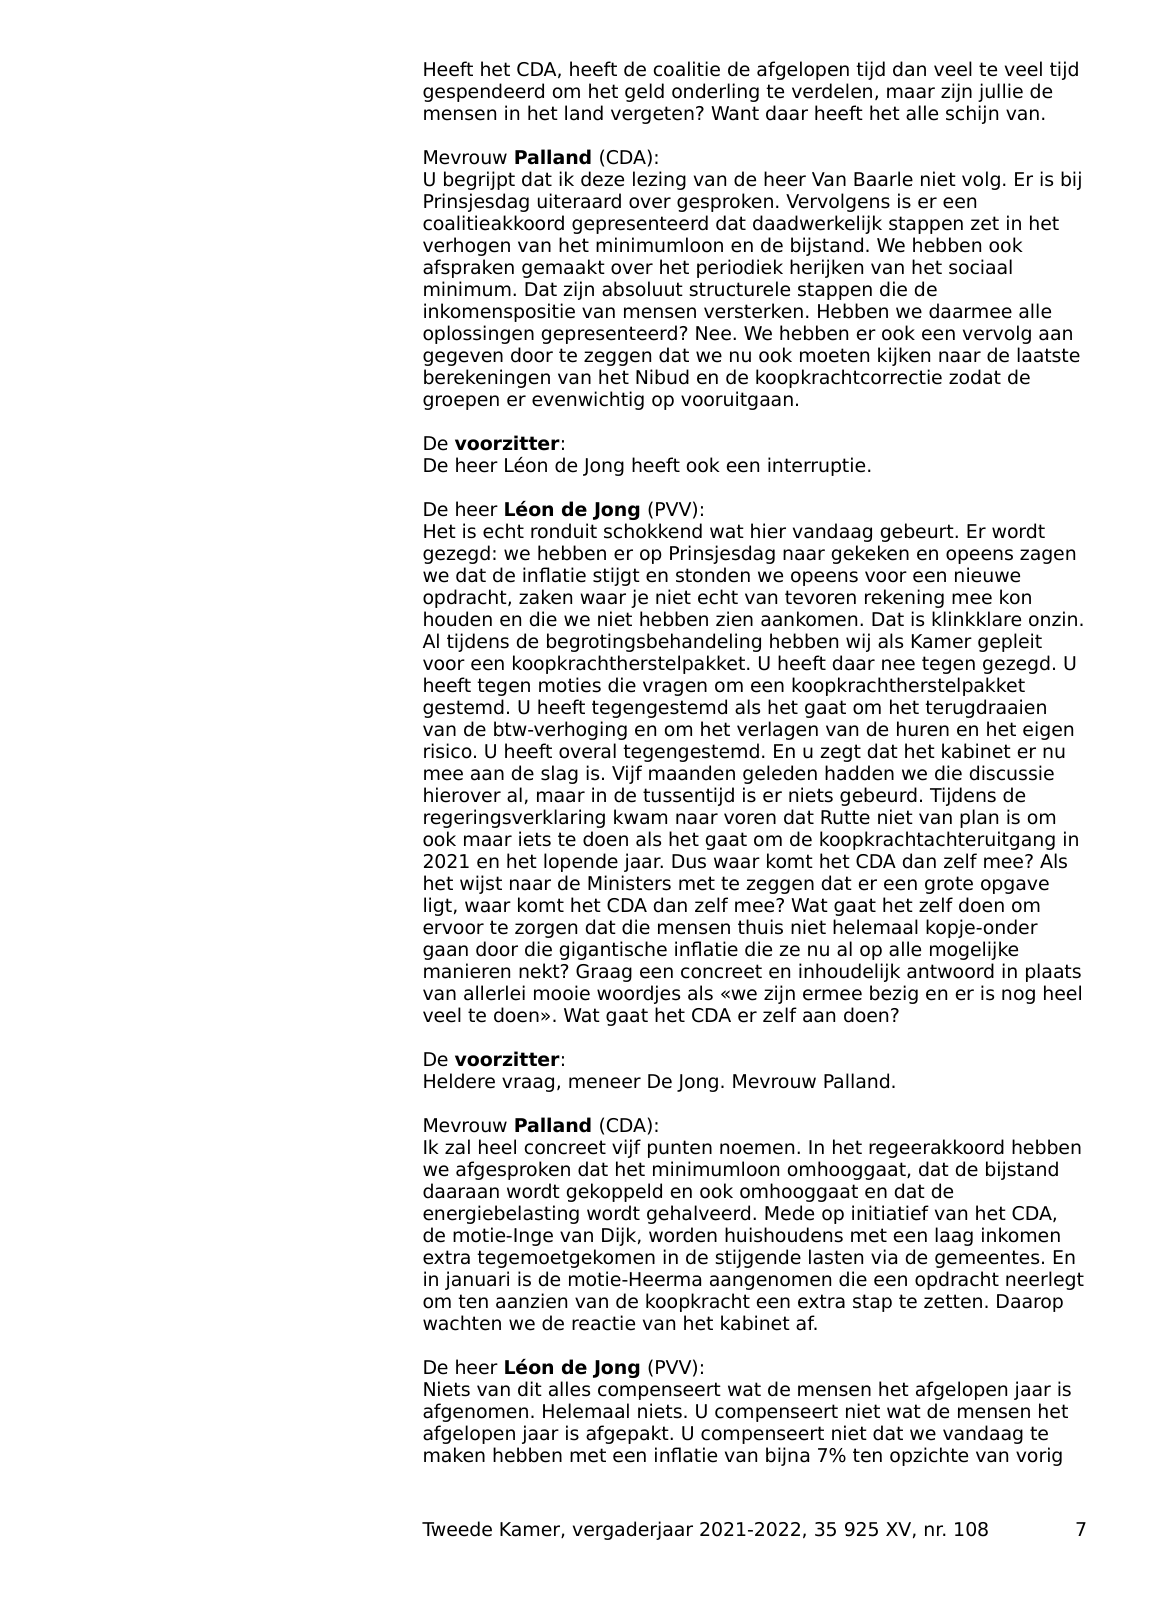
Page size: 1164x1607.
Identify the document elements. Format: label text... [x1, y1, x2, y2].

text De voorzitter: [422, 433, 1087, 455]
text De voorzitter: [422, 1049, 1087, 1071]
text Heldere vraag, meneer De Jong. Mevrouw Palland. [422, 1071, 1087, 1093]
text De heer Léon de Jong heeft ook een interruptie. [422, 455, 1087, 477]
text U begrijpt dat ik deze lezing van de heer Van Baarle niet volg. Er is bij Prinsjesdag uiteraard over gesproken. Vervolgens is er een coalitieakkoord gepresenteerd dat daadwerkelijk stappen zet in het verhogen van het minimumloon en de bijstand. We hebben ook afspraken gemaakt over het periodiek herijken van het sociaal minimum. Dat zijn absoluut structurele stappen die de inkomenspositie van mensen versterken. Hebben we daarmee alle oplossingen gepresenteerd? Nee. We hebben er ook een vervolg aan gegeven door te zeggen dat we nu ook moeten kijken naar de laatste berekeningen van het Nibud en de koopkrachtcorrectie zodat de groepen er evenwichtig op vooruitgaan. [422, 169, 1087, 411]
text Niets van dit alles compenseert wat de mensen het afgelopen jaar is afgenomen. Helemaal niets. U compenseert niet wat de mensen het afgelopen jaar is afgepakt. U compenseert niet dat we vandaag te maken hebben met een inflatie van bijna 7% ten opzichte van vorig [422, 1379, 1087, 1467]
text Het is echt ronduit schokkend wat hier vandaag gebeurt. Er wordt gezegd: we hebben er op Prinsjesdag naar gekeken en opeens zagen we dat de inflatie stijgt en stonden we opeens voor een nieuwe opdracht, zaken waar je niet echt van tevoren rekening mee kon houden en die we niet hebben zien aankomen. Dat is klinkklare onzin. Al tijdens de begrotingsbehandeling hebben wij als Kamer gepleit voor een koopkrachtherstelpakket. U heeft daar nee tegen gezegd. U heeft tegen moties die vragen om een koopkrachtherstelpakket gestemd. U heeft tegengestemd als het gaat om het terugdraaien van de btw-verhoging en om het verlagen van de huren en het eigen risico. U heeft overal tegengestemd. En u zegt dat het kabinet er nu mee aan de slag is. Vijf maanden geleden hadden we die discussie hierover al, maar in de tussentijd is er niets gebeurd. Tijdens de regeringsverklaring kwam naar voren dat Rutte niet van plan is om ook maar iets te doen als het gaat om de koopkrachtachteruitgang in 2021 en het lopende jaar. Dus waar komt het CDA dan zelf mee? Als het wijst naar de Ministers met te zeggen dat er een grote opgave ligt, waar komt het CDA dan zelf mee? Wat gaat het zelf doen om ervoor te zorgen dat die mensen thuis niet helemaal kopje-onder gaan door die gigantische inflatie die ze nu al op alle mogelijke manieren nekt? Graag een concreet en inhoudelijk antwoord in plaats van allerlei mooie woordjes als «we zijn ermee bezig en er is nog heel veel te doen». Wat gaat het CDA er zelf aan doen? [422, 521, 1087, 1027]
text Heeft het CDA, heeft de coalitie de afgelopen tijd dan veel te veel tijd gespendeerd om het geld onderling te verdelen, maar zijn jullie de mensen in het land vergeten? Want daar heeft het alle schijn van. [422, 59, 1087, 125]
text Mevrouw Palland (CDA): [422, 147, 1087, 169]
text Ik zal heel concreet vijf punten noemen. In het regeerakkoord hebben we afgesproken dat het minimumloon omhooggaat, dat de bijstand daaraan wordt gekoppeld en ook omhooggaat en dat de energiebelasting wordt gehalveerd. Mede op initiatief van het CDA, de motie-Inge van Dijk, worden huishoudens met een laag inkomen extra tegemoetgekomen in de stijgende lasten via de gemeentes. En in januari is de motie-Heerma aangenomen die een opdracht neerlegt om ten aanzien van de koopkracht een extra stap te zetten. Daarop wachten we de reactie van het kabinet af. [422, 1137, 1087, 1335]
text De heer Léon de Jong (PVV): [422, 499, 1087, 521]
text De heer Léon de Jong (PVV): [422, 1357, 1087, 1379]
text Mevrouw Palland (CDA): [422, 1115, 1087, 1137]
